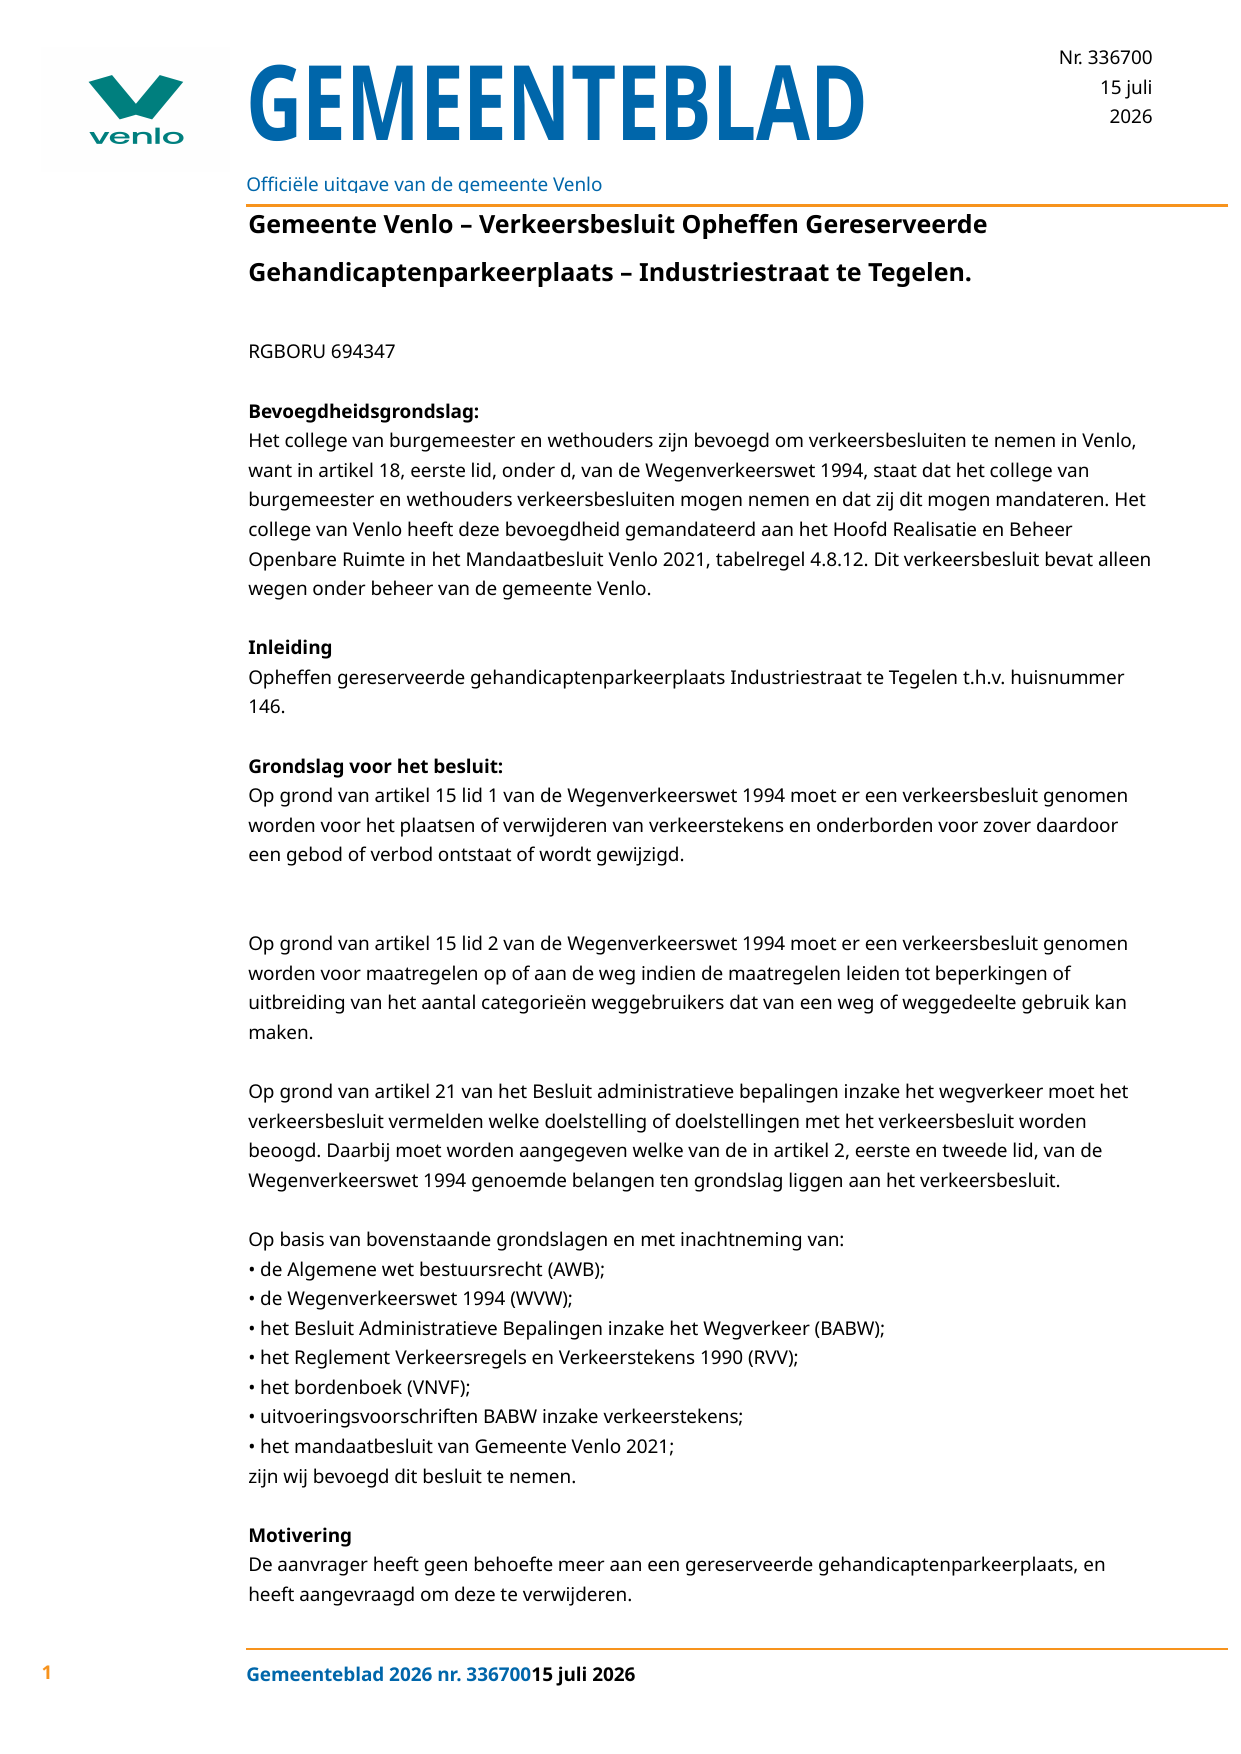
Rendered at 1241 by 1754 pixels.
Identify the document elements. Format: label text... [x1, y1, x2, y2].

text Bevoegdheidsgrondslag: [248, 398, 1152, 423]
text RGBORU 694347 [248, 339, 1152, 364]
text Op grond van artikel 15 lid 2 van de Wegenverkeerswet 1994 moet er een verkeersbesluit genomen worden voor maatregelen op of aan de weg indien de maatregelen leiden tot beperkingen of uitbreiding van het aantal categorieën weggebruikers dat van een weg of weggedeelte gebruik kan maken. [248, 930, 1152, 1045]
text • uitvoeringsvoorschriften BABW inzake verkeerstekens; [248, 1404, 1152, 1429]
text Op grond van artikel 21 van het Besluit administratieve bepalingen inzake het wegverkeer moet het verkeersbesluit vermelden welke doelstelling of doelstellingen met het verkeersbesluit worden beoogd. Daarbij moet worden aangegeven welke van de in artikel 2, eerste en tweede lid, van de Wegenverkeerswet 1994 genoemde belangen ten grondslag liggen aan het verkeersbesluit. [248, 1078, 1152, 1193]
text Op grond van artikel 15 lid 1 van de Wegenverkeerswet 1994 moet er een verkeersbesluit genomen worden voor het plaatsen of verwijderen van verkeerstekens en onderborden voor zover daardoor een gebod of verbod ontstaat of wordt gewijzigd. [248, 782, 1152, 867]
text Op basis van bovenstaande grondslagen en met inachtneming van: [248, 1226, 1152, 1252]
text De aanvrager heeft geen behoefte meer aan een gereserveerde gehandicaptenparkeerplaats, en heeft aangevraagd om deze te verwijderen. [248, 1552, 1152, 1607]
text • het Reglement Verkeersregels en Verkeerstekens 1990 (RVV); [248, 1344, 1152, 1370]
text Motivering [248, 1522, 1152, 1548]
text Opheffen gereserveerde gehandicaptenparkeerplaats Industriestraat te Tegelen t.h.v. huisnummer 146. [248, 664, 1152, 719]
text Inleiding [248, 634, 1152, 660]
text zijn wij bevoegd dit besluit te nemen. [248, 1463, 1152, 1488]
text • het bordenboek (VNVF); [248, 1374, 1152, 1400]
text Het college van burgemeester en wethouders zijn bevoegd om verkeersbesluiten te nemen in Venlo, want in artikel 18, eerste lid, onder d, van de Wegenverkeerswet 1994, staat dat het college van burgemeester en wethouders verkeersbesluiten mogen nemen en dat zij dit mogen mandateren. Het college van Venlo heeft deze bevoegdheid gemandateerd aan het Hoofd Realisatie en Beheer Openbare Ruimte in het Mandaatbesluit Venlo 2021, tabelregel 4.8.12. Dit verkeersbesluit bevat alleen wegen onder beheer van de gemeente Venlo. [248, 427, 1152, 601]
text Grondslag voor het besluit: [248, 753, 1152, 778]
text • de Wegenverkeerswet 1994 (WVW); [248, 1285, 1152, 1311]
text Gemeente Venlo – Verkeersbesluit Opheffen Gereserveerde Gehandicaptenparkeerplaats – Industriestraat te Tegelen. [248, 207, 1152, 288]
picture [41, 47, 231, 172]
text • het mandaatbesluit van Gemeente Venlo 2021; [248, 1433, 1152, 1459]
text • de Algemene wet bestuursrecht (AWB); [248, 1256, 1152, 1281]
text • het Besluit Administratieve Bepalingen inzake het Wegverkeer (BABW); [248, 1315, 1152, 1341]
